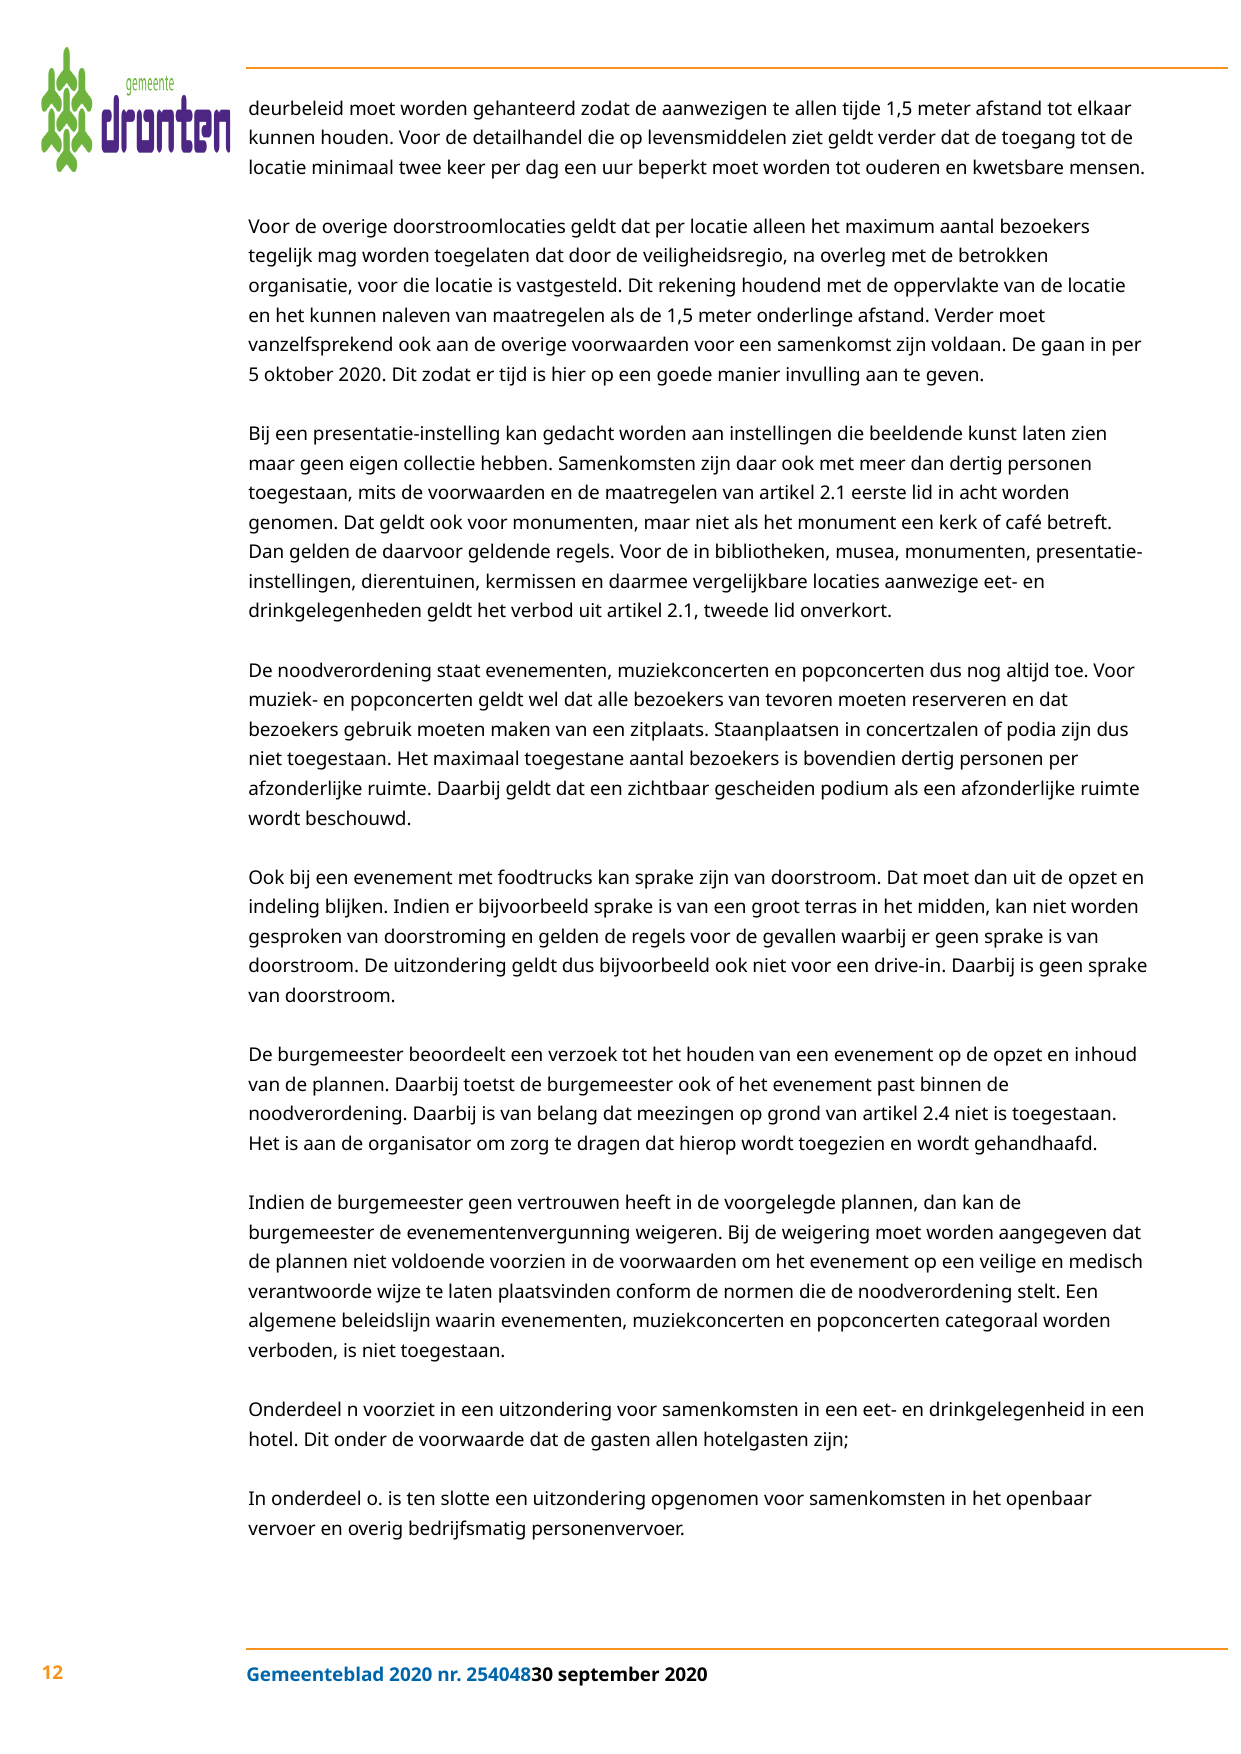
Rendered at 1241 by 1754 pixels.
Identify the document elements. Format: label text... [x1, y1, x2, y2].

text deurbeleid moet worden gehanteerd zodat de aanwezigen te allen tijde 1,5 meter afstand tot elkaar kunnen houden. Voor de detailhandel die op levensmiddelen ziet geldt verder dat de toegang tot de locatie minimaal twee keer per dag een uur beperkt moet worden tot ouderen en kwetsbare mensen. [248, 95, 1152, 180]
picture [41, 47, 231, 172]
text De burgemeester beoordeelt een verzoek tot het houden van een evenement op de opzet en inhoud van de plannen. Daarbij toetst de burgemeester ook of het evenement past binnen de noodverordening. Daarbij is van belang dat meezingen op grond van artikel 2.4 niet is toegestaan. Het is aan de organisator om zorg te dragen dat hierop wordt toegezien en wordt gehandhaafd. [248, 1041, 1152, 1156]
text De noodverordening staat evenementen, muziekconcerten en popconcerten dus nog altijd toe. Voor muziek- en popconcerten geldt wel dat alle bezoekers van tevoren moeten reserveren en dat bezoekers gebruik moeten maken van een zitplaats. Staanplaatsen in concertzalen of podia zijn dus niet toegestaan. Het maximaal toegestane aantal bezoekers is bovendien dertig personen per afzonderlijke ruimte. Daarbij geldt dat een zichtbaar gescheiden podium als een afzonderlijke ruimte wordt beschouwd. [248, 657, 1152, 831]
text In onderdeel o. is ten slotte een uitzondering opgenomen voor samenkomsten in het openbaar vervoer en overig bedrijfsmatig personenvervoer. [248, 1485, 1152, 1541]
text Voor de overige doorstroomlocaties geldt dat per locatie alleen het maximum aantal bezoekers tegelijk mag worden toegelaten dat door de veiligheidsregio, na overleg met de betrokken organisatie, voor die locatie is vastgesteld. Dit rekening houdend met de oppervlakte van de locatie en het kunnen naleven van maatregelen als de 1,5 meter onderlinge afstand. Verder moet vanzelfsprekend ook aan de overige voorwaarden voor een samenkomst zijn voldaan. De gaan in per 5 oktober 2020. Dit zodat er tijd is hier op een goede manier invulling aan te geven. [248, 213, 1152, 387]
text Indien de burgemeester geen vertrouwen heeft in de voorgelegde plannen, dan kan de burgemeester de evenementenvergunning weigeren. Bij de weigering moet worden aangegeven dat de plannen niet voldoende voorzien in de voorwaarden om het evenement op een veilige en medisch verantwoorde wijze te laten plaatsvinden conform de normen die de noodverordening stelt. Een algemene beleidslijn waarin evenementen, muziekconcerten en popconcerten categoraal worden verboden, is niet toegestaan. [248, 1189, 1152, 1363]
text Onderdeel n voorziet in een uitzondering voor samenkomsten in een eet- en drinkgelegenheid in een hotel. Dit onder de voorwaarde dat de gasten allen hotelgasten zijn; [248, 1396, 1152, 1452]
text Bij een presentatie-instelling kan gedacht worden aan instellingen die beeldende kunst laten zien maar geen eigen collectie hebben. Samenkomsten zijn daar ook met meer dan dertig personen toegestaan, mits de voorwaarden en de maatregelen van artikel 2.1 eerste lid in acht worden genomen. Dat geldt ook voor monumenten, maar niet als het monument een kerk of café betreft. Dan gelden de daarvoor geldende regels. Voor de in bibliotheken, musea, monumenten, presentatie-instellingen, dierentuinen, kermissen en daarmee vergelijkbare locaties aanwezige eet- en drinkgelegenheden geldt het verbod uit artikel 2.1, tweede lid onverkort. [248, 420, 1152, 623]
text Ook bij een evenement met foodtrucks kan sprake zijn van doorstroom. Dat moet dan uit de opzet en indeling blijken. Indien er bijvoorbeeld sprake is van een groot terras in het midden, kan niet worden gesproken van doorstroming en gelden de regels voor de gevallen waarbij er geen sprake is van doorstroom. De uitzondering geldt dus bijvoorbeeld ook niet voor een drive-in. Daarbij is geen sprake van doorstroom. [248, 864, 1152, 1008]
